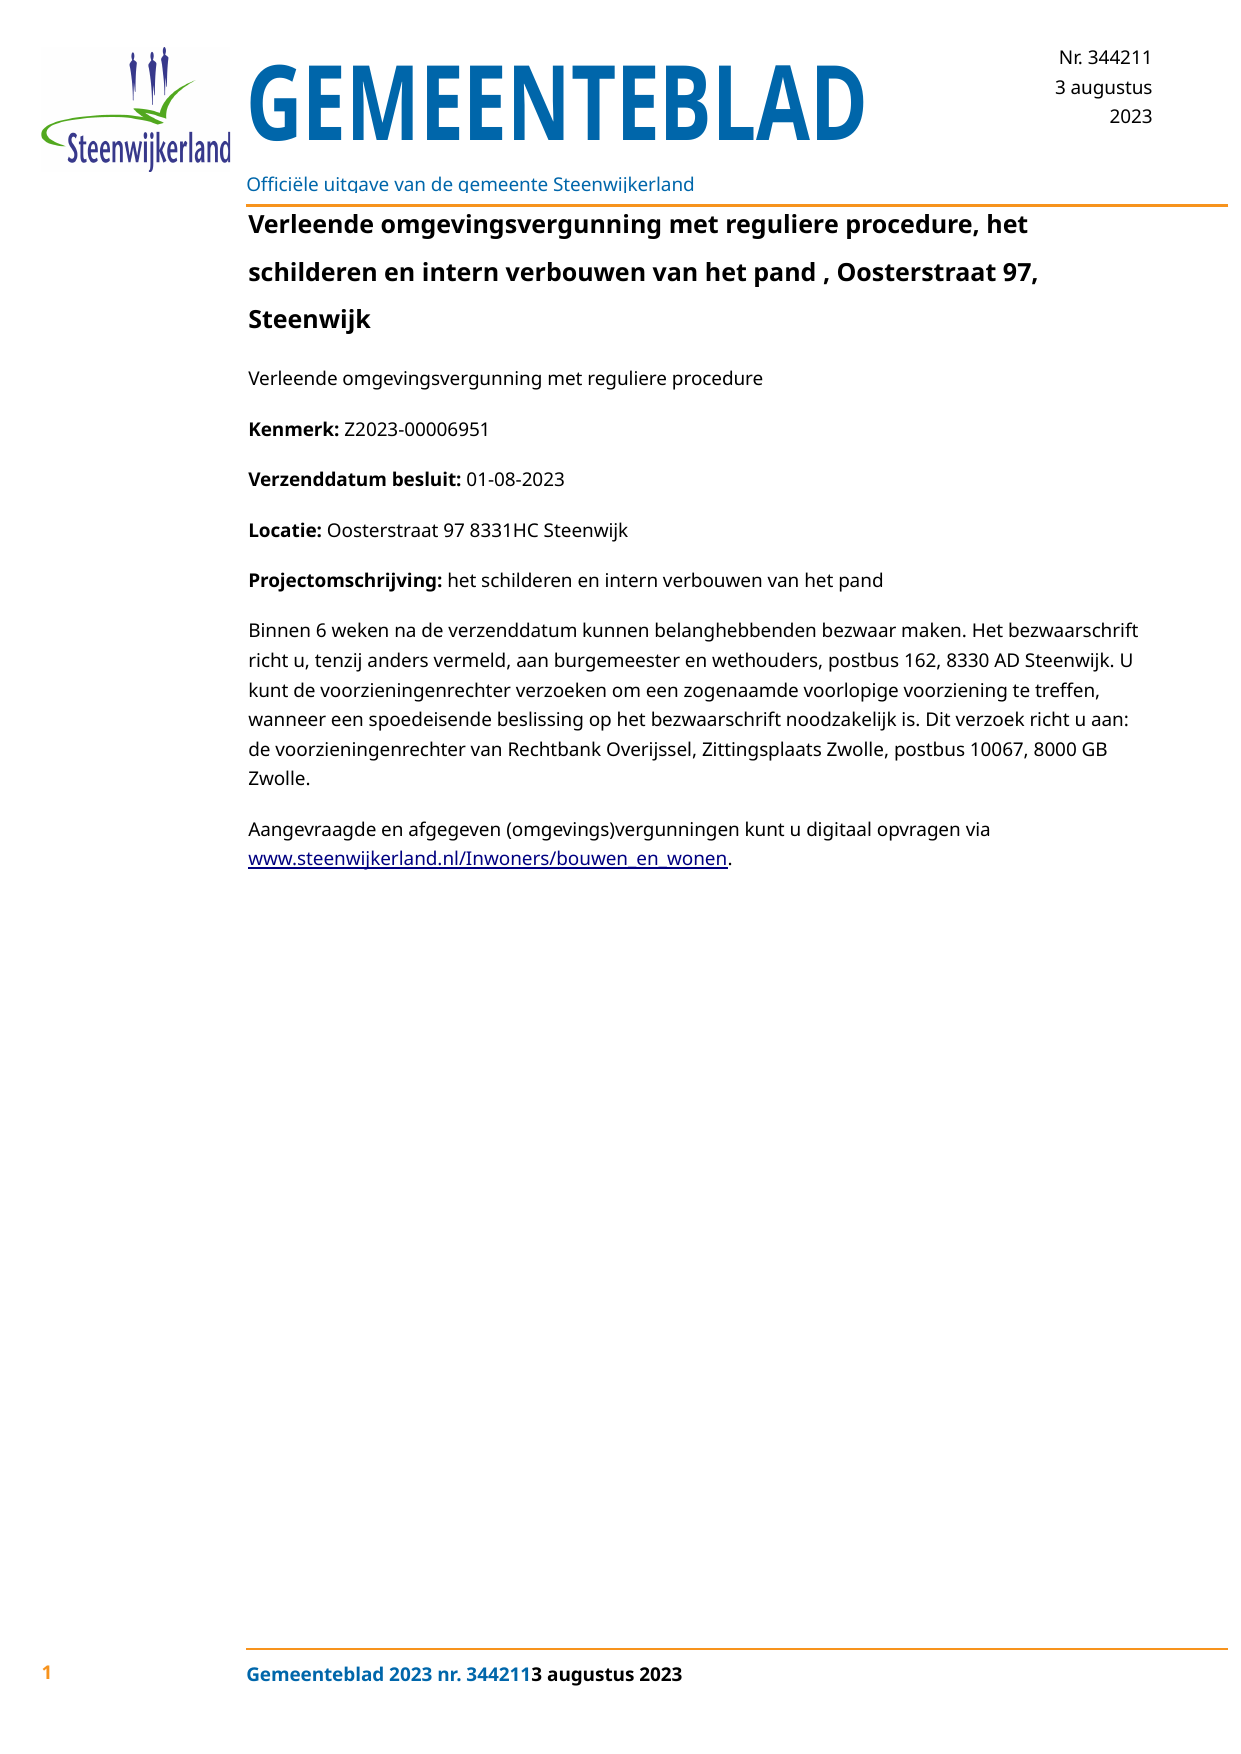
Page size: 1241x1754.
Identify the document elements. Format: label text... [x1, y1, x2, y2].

text Verzenddatum besluit: 01-08-2023 [248, 466, 1152, 492]
picture [41, 47, 231, 172]
text Aangevraagde en afgegeven (omgevings)vergunningen kunt u digitaal opvragen via www.steenwijkerland.nl/Inwoners/bouwen_en_wonen. [248, 816, 1152, 871]
text Kenmerk: Z2023-00006951 [248, 416, 1152, 442]
text Verleende omgevingsvergunning met reguliere procedure [248, 366, 1152, 391]
text Verleende omgevingsvergunning met reguliere procedure, het schilderen en intern verbouwen van het pand , Oosterstraat 97, Steenwijk [248, 207, 1152, 336]
text Binnen 6 weken na de verzenddatum kunnen belanghebbenden bezwaar maken. Het bezwaarschrift richt u, tenzij anders vermeld, aan burgemeester en wethouders, postbus 162, 8330 AD Steenwijk. U kunt de voorzieningenrechter verzoeken om een zogenaamde voorlopige voorziening te treffen, wanneer een spoedeisende beslissing op het bezwaarschrift noodzakelijk is. Dit verzoek richt u aan: de voorzieningenrechter van Rechtbank Overijssel, Zittingsplaats Zwolle, postbus 10067, 8000 GB Zwolle. [248, 618, 1152, 791]
text Projectomschrijving: het schilderen en intern verbouwen van het pand [248, 567, 1152, 593]
text Locatie: Oosterstraat 97 8331HC Steenwijk [248, 517, 1152, 542]
